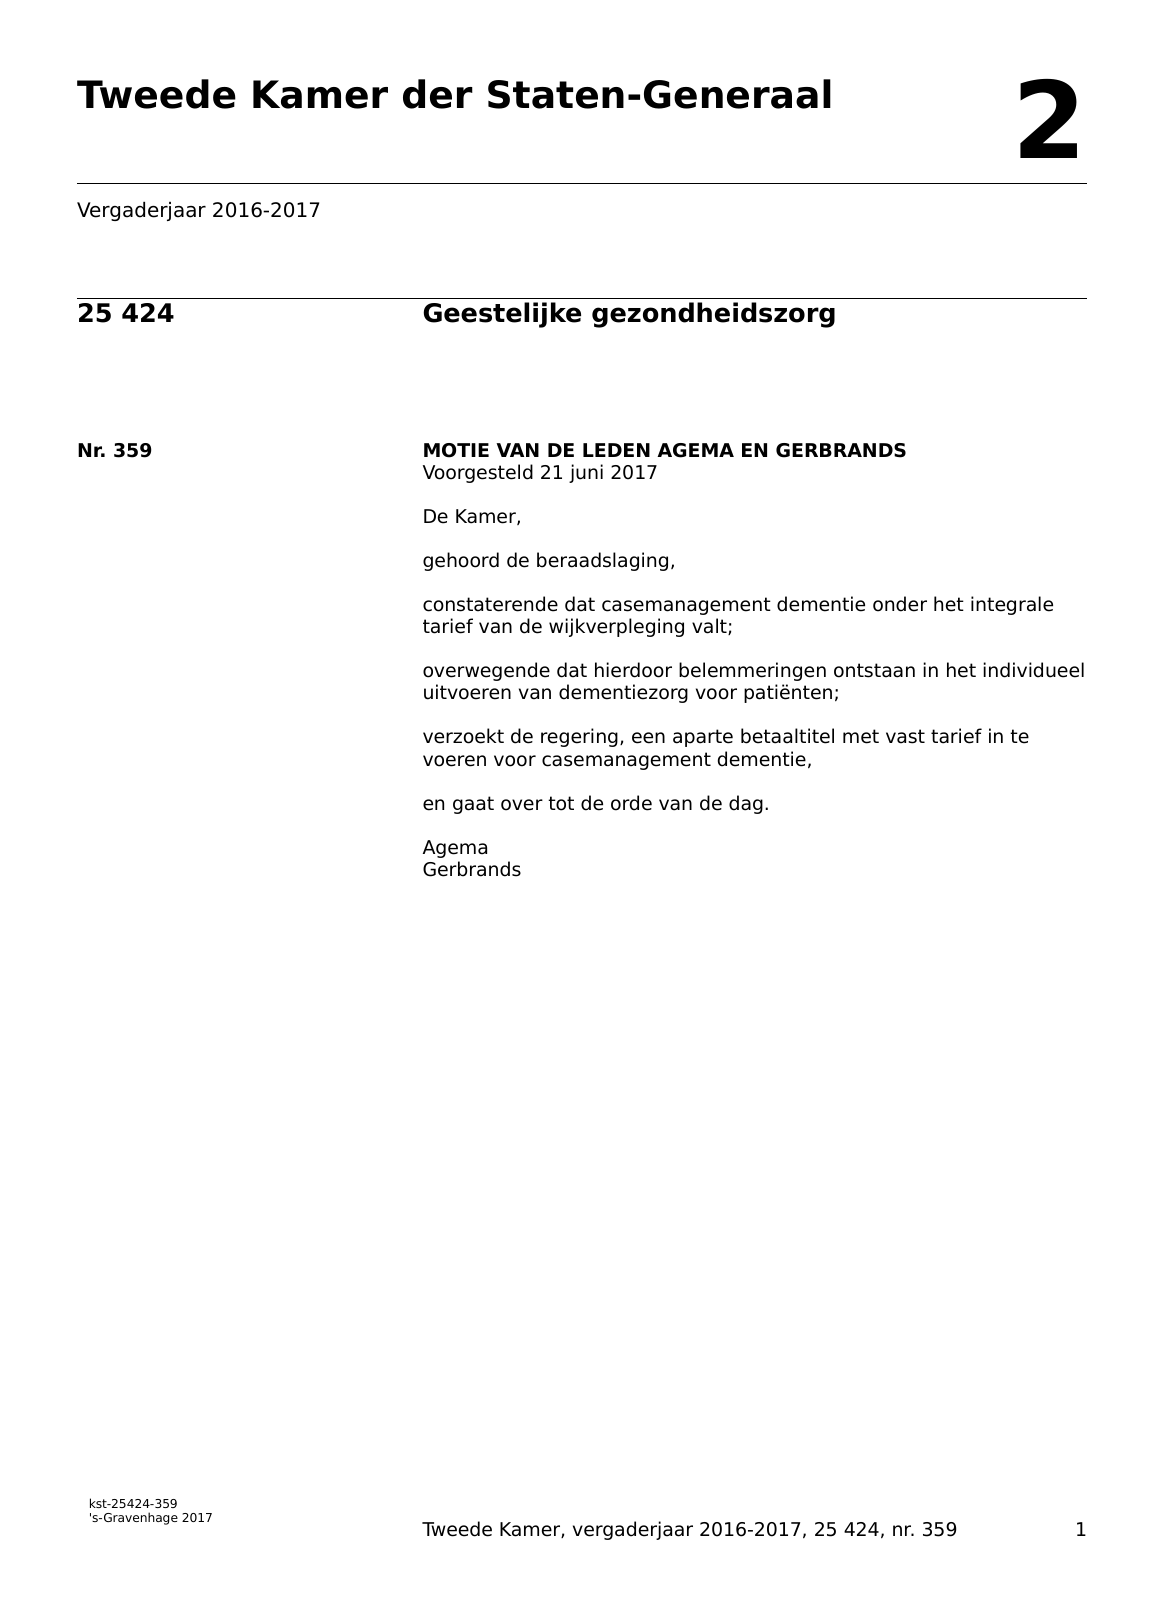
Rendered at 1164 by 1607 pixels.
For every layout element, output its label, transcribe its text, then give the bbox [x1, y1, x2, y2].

subtitle Nr. 359 MOTIE VAN DE LEDEN AGEMA EN GERBRANDS [77, 440, 1087, 462]
text Agema [422, 837, 1087, 859]
text gehoord de beraadslaging, [422, 550, 1087, 572]
text overwegende dat hierdoor belemmeringen ontstaan in het individueel uitvoeren van dementiezorg voor patiënten; [422, 660, 1087, 704]
table_header Tweede Kamer der Staten-Generaal [77, 59, 886, 183]
table_cell Vergaderjaar 2016-2017 [77, 184, 1087, 298]
text verzoekt de regering, een aparte betaaltitel met vast tarief in te voeren voor casemanagement dementie, [422, 726, 1087, 770]
text constaterende dat casemanagement dementie onder het integrale tarief van de wijkverpleging valt; [422, 594, 1087, 638]
text Gerbrands [422, 859, 1087, 881]
text 's-Gravenhage 2017 [88, 1511, 323, 1525]
text kst-25424-359 [88, 1497, 323, 1511]
text en gaat over tot de orde van de dag. [422, 793, 1087, 814]
text Voorgesteld 21 juni 2017 [422, 462, 1087, 484]
table_header 2 [886, 59, 1087, 183]
text De Kamer, [422, 506, 1087, 528]
subtitle 25 424 Geestelijke gezondheidszorg [77, 299, 1087, 329]
